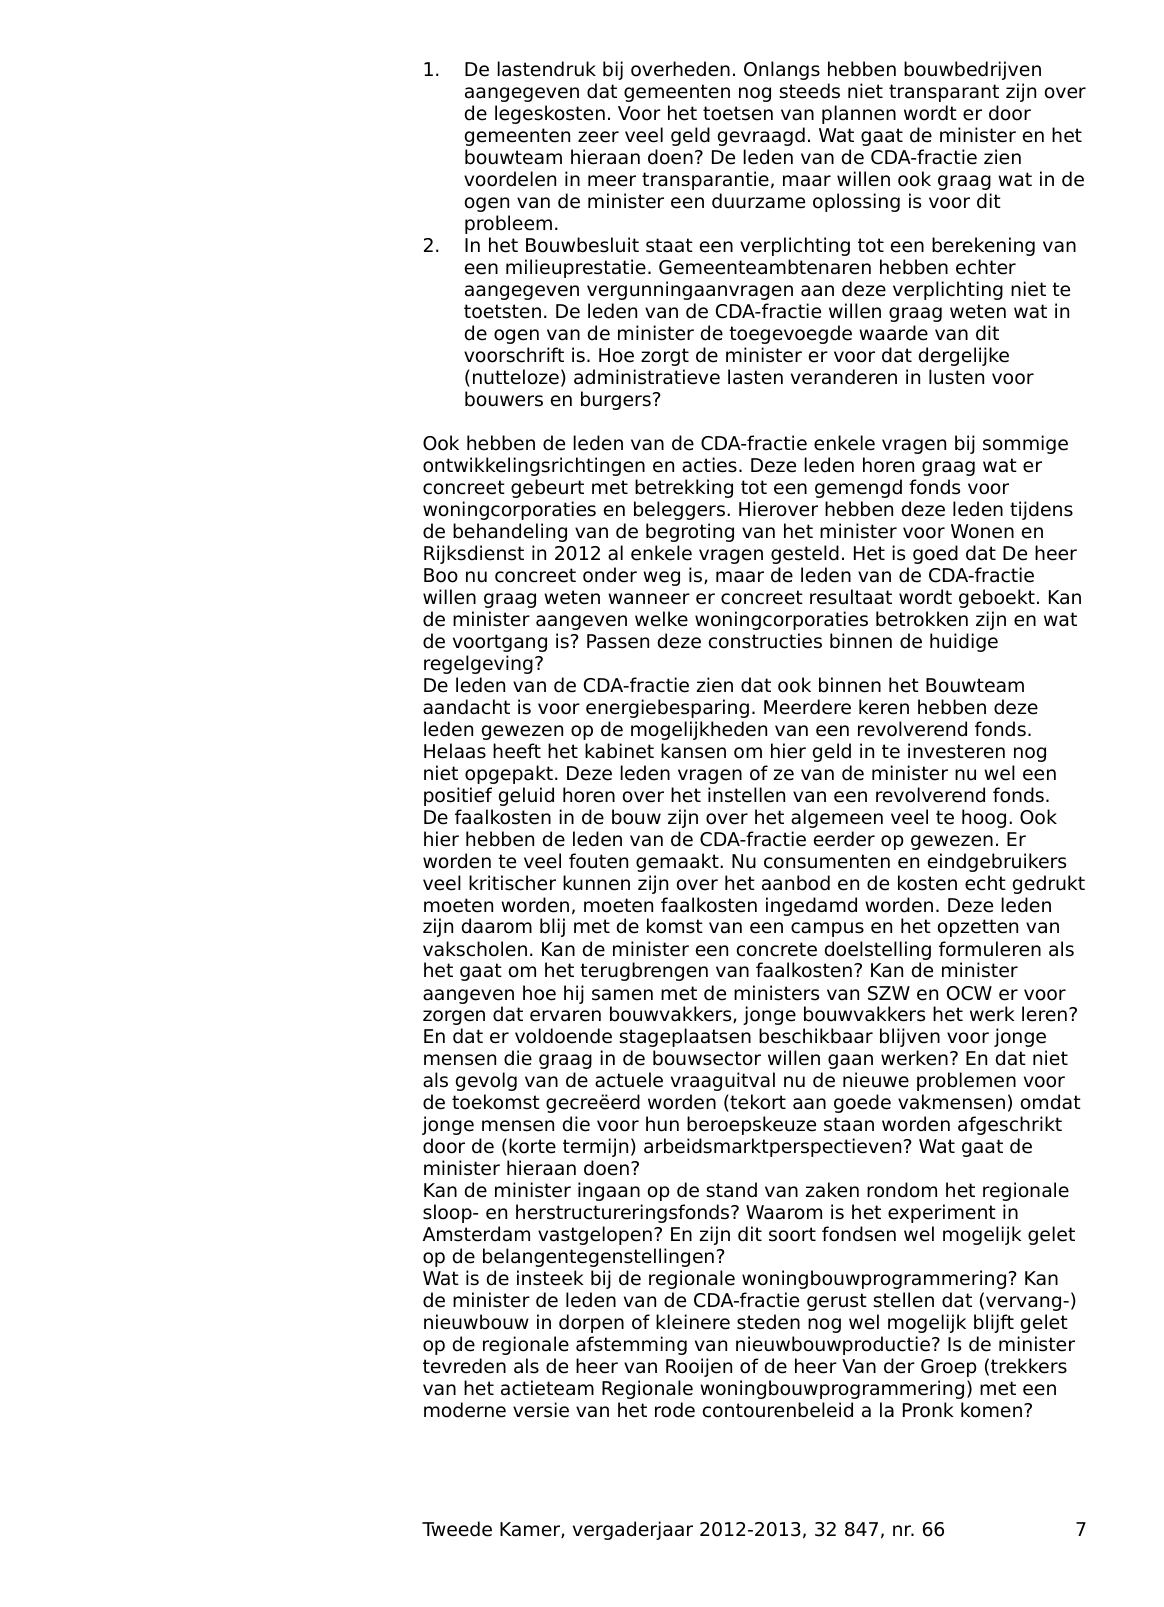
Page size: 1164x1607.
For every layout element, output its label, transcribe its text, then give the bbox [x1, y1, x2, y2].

text De faalkosten in de bouw zijn over het algemeen veel te hoog. Ook hier hebben de leden van de CDA-fractie eerder op gewezen. Er worden te veel fouten gemaakt. Nu consumenten en eindgebruikers veel kritischer kunnen zijn over het aanbod en de kosten echt gedrukt moeten worden, moeten faalkosten ingedamd worden. Deze leden zijn daarom blij met de komst van een campus en het opzetten van vakscholen. Kan de minister een concrete doelstelling formuleren als het gaat om het terugbrengen van faalkosten? Kan de minister aangeven hoe hij samen met de ministers van SZW en OCW er voor zorgen dat ervaren bouwvakkers, jonge bouwvakkers het werk leren? En dat er voldoende stageplaatsen beschikbaar blijven voor jonge mensen die graag in de bouwsector willen gaan werken? En dat niet als gevolg van de actuele vraaguitval nu de nieuwe problemen voor de toekomst gecreëerd worden (tekort aan goede vakmensen) omdat jonge mensen die voor hun beroepskeuze staan worden afgeschrikt door de (korte termijn) arbeidsmarktperspectieven? Wat gaat de minister hieraan doen? [422, 807, 1087, 1180]
text Kan de minister ingaan op de stand van zaken rondom het regionale sloop- en herstructureringsfonds? Waarom is het experiment in Amsterdam vastgelopen? En zijn dit soort fondsen wel mogelijk gelet op de belangentegenstellingen? [422, 1180, 1087, 1268]
text Wat is de insteek bij de regionale woningbouwprogrammering? Kan de minister de leden van de CDA-fractie gerust stellen dat (vervang-) nieuwbouw in dorpen of kleinere steden nog wel mogelijk blijft gelet op de regionale afstemming van nieuwbouwproductie? Is de minister tevreden als de heer van Rooijen of de heer Van der Groep (trekkers van het actieteam Regionale woningbouwprogrammering) met een moderne versie van het rode contourenbeleid a la Pronk komen? [422, 1268, 1087, 1422]
text De leden van de CDA-fractie zien dat ook binnen het Bouwteam aandacht is voor energiebesparing. Meerdere keren hebben deze leden gewezen op de mogelijkheden van een revolverend fonds. Helaas heeft het kabinet kansen om hier geld in te investeren nog niet opgepakt. Deze leden vragen of ze van de minister nu wel een positief geluid horen over het instellen van een revolverend fonds. [422, 675, 1087, 807]
text 1. De lastendruk bij overheden. Onlangs hebben bouwbedrijven aangegeven dat gemeenten nog steeds niet transparant zijn over de legeskosten. Voor het toetsen van plannen wordt er door gemeenten zeer veel geld gevraagd. Wat gaat de minister en het bouwteam hieraan doen? De leden van de CDA-fractie zien voordelen in meer transparantie, maar willen ook graag wat in de ogen van de minister een duurzame oplossing is voor dit probleem. [422, 59, 1087, 235]
text Ook hebben de leden van de CDA-fractie enkele vragen bij sommige ontwikkelingsrichtingen en acties. Deze leden horen graag wat er concreet gebeurt met betrekking tot een gemengd fonds voor woningcorporaties en beleggers. Hierover hebben deze leden tijdens de behandeling van de begroting van het minister voor Wonen en Rijksdienst in 2012 al enkele vragen gesteld. Het is goed dat De heer Boo nu concreet onder weg is, maar de leden van de CDA-fractie willen graag weten wanneer er concreet resultaat wordt geboekt. Kan de minister aangeven welke woningcorporaties betrokken zijn en wat de voortgang is? Passen deze constructies binnen de huidige regelgeving? [422, 433, 1087, 675]
text 2. In het Bouwbesluit staat een verplichting tot een berekening van een milieuprestatie. Gemeenteambtenaren hebben echter aangegeven vergunningaanvragen aan deze verplichting niet te toetsten. De leden van de CDA-fractie willen graag weten wat in de ogen van de minister de toegevoegde waarde van dit voorschrift is. Hoe zorgt de minister er voor dat dergelijke (nutteloze) administratieve lasten veranderen in lusten voor bouwers en burgers? [422, 235, 1087, 411]
